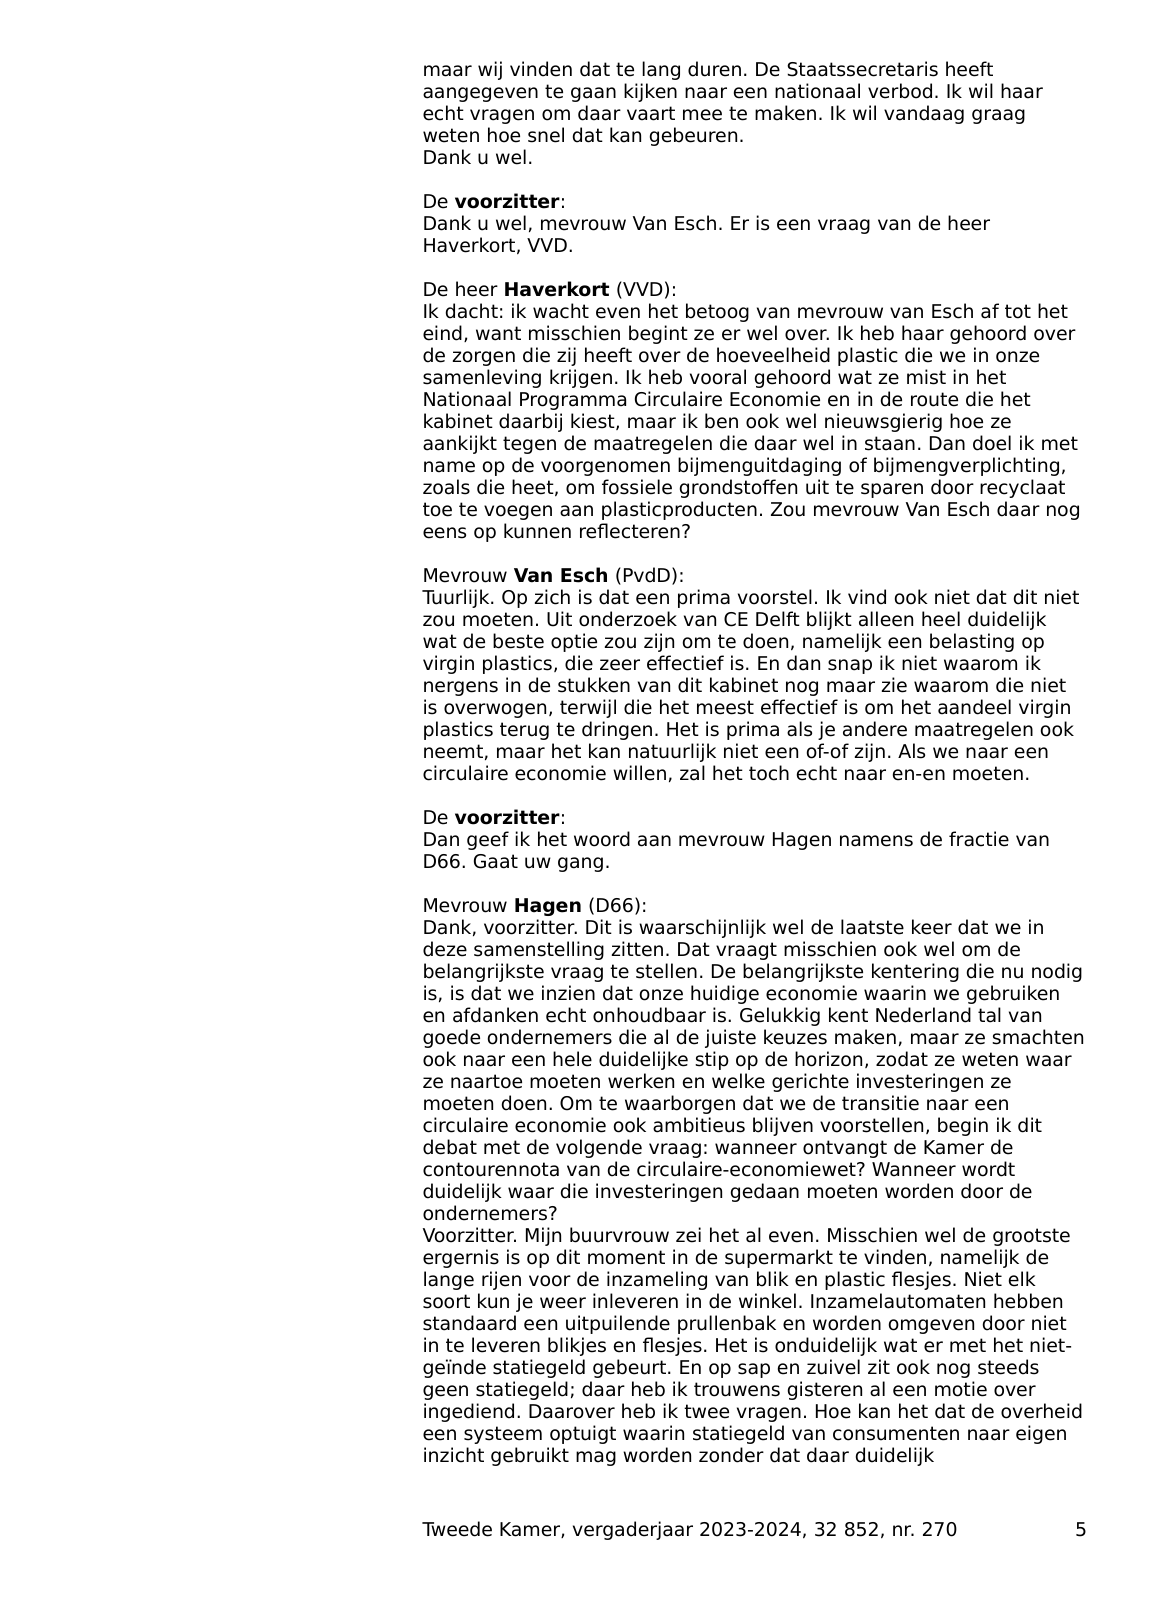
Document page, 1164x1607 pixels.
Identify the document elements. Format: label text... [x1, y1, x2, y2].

text Dank u wel, mevrouw Van Esch. Er is een vraag van de heer Haverkort, VVD. [422, 213, 1087, 257]
text maar wij vinden dat te lang duren. De Staatssecretaris heeft aangegeven te gaan kijken naar een nationaal verbod. Ik wil haar echt vragen om daar vaart mee te maken. Ik wil vandaag graag weten hoe snel dat kan gebeuren. [422, 59, 1087, 147]
text De heer Haverkort (VVD): [422, 279, 1087, 301]
text Tuurlijk. Op zich is dat een prima voorstel. Ik vind ook niet dat dit niet zou moeten. Uit onderzoek van CE Delft blijkt alleen heel duidelijk wat de beste optie zou zijn om te doen, namelijk een belasting op virgin plastics, die zeer effectief is. En dan snap ik niet waarom ik nergens in de stukken van dit kabinet nog maar zie waarom die niet is overwogen, terwijl die het meest effectief is om het aandeel virgin plastics terug te dringen. Het is prima als je andere maatregelen ook neemt, maar het kan natuurlijk niet een of-of zijn. Als we naar een circulaire economie willen, zal het toch echt naar en-en moeten. [422, 587, 1087, 785]
text Ik dacht: ik wacht even het betoog van mevrouw van Esch af tot het eind, want misschien begint ze er wel over. Ik heb haar gehoord over de zorgen die zij heeft over de hoeveelheid plastic die we in onze samenleving krijgen. Ik heb vooral gehoord wat ze mist in het Nationaal Programma Circulaire Economie en in de route die het kabinet daarbij kiest, maar ik ben ook wel nieuwsgierig hoe ze aankijkt tegen de maatregelen die daar wel in staan. Dan doel ik met name op de voorgenomen bijmenguitdaging of bijmengverplichting, zoals die heet, om fossiele grondstoffen uit te sparen door recyclaat toe te voegen aan plasticproducten. Zou mevrouw Van Esch daar nog eens op kunnen reflecteren? [422, 301, 1087, 543]
text De voorzitter: [422, 807, 1087, 829]
text Mevrouw Van Esch (PvdD): [422, 565, 1087, 587]
text Dank, voorzitter. Dit is waarschijnlijk wel de laatste keer dat we in deze samenstelling zitten. Dat vraagt misschien ook wel om de belangrijkste vraag te stellen. De belangrijkste kentering die nu nodig is, is dat we inzien dat onze huidige economie waarin we gebruiken en afdanken echt onhoudbaar is. Gelukkig kent Nederland tal van goede ondernemers die al de juiste keuzes maken, maar ze smachten ook naar een hele duidelijke stip op de horizon, zodat ze weten waar ze naartoe moeten werken en welke gerichte investeringen ze moeten doen. Om te waarborgen dat we de transitie naar een circulaire economie ook ambitieus blijven voorstellen, begin ik dit debat met de volgende vraag: wanneer ontvangt de Kamer de contourennota van de circulaire-economiewet? Wanneer wordt duidelijk waar die investeringen gedaan moeten worden door de ondernemers? [422, 917, 1087, 1225]
text Voorzitter. Mijn buurvrouw zei het al even. Misschien wel de grootste ergernis is op dit moment in de supermarkt te vinden, namelijk de lange rijen voor de inzameling van blik en plastic flesjes. Niet elk soort kun je weer inleveren in de winkel. Inzamelautomaten hebben standaard een uitpuilende prullenbak en worden omgeven door niet in te leveren blikjes en flesjes. Het is onduidelijk wat er met het niet-geïnde statiegeld gebeurt. En op sap en zuivel zit ook nog steeds geen statiegeld; daar heb ik trouwens gisteren al een motie over ingediend. Daarover heb ik twee vragen. Hoe kan het dat de overheid een systeem optuigt waarin statiegeld van consumenten naar eigen inzicht gebruikt mag worden zonder dat daar duidelijk [422, 1225, 1087, 1467]
text Mevrouw Hagen (D66): [422, 895, 1087, 917]
text Dank u wel. [422, 147, 1087, 169]
text De voorzitter: [422, 191, 1087, 213]
text Dan geef ik het woord aan mevrouw Hagen namens de fractie van D66. Gaat uw gang. [422, 829, 1087, 873]
